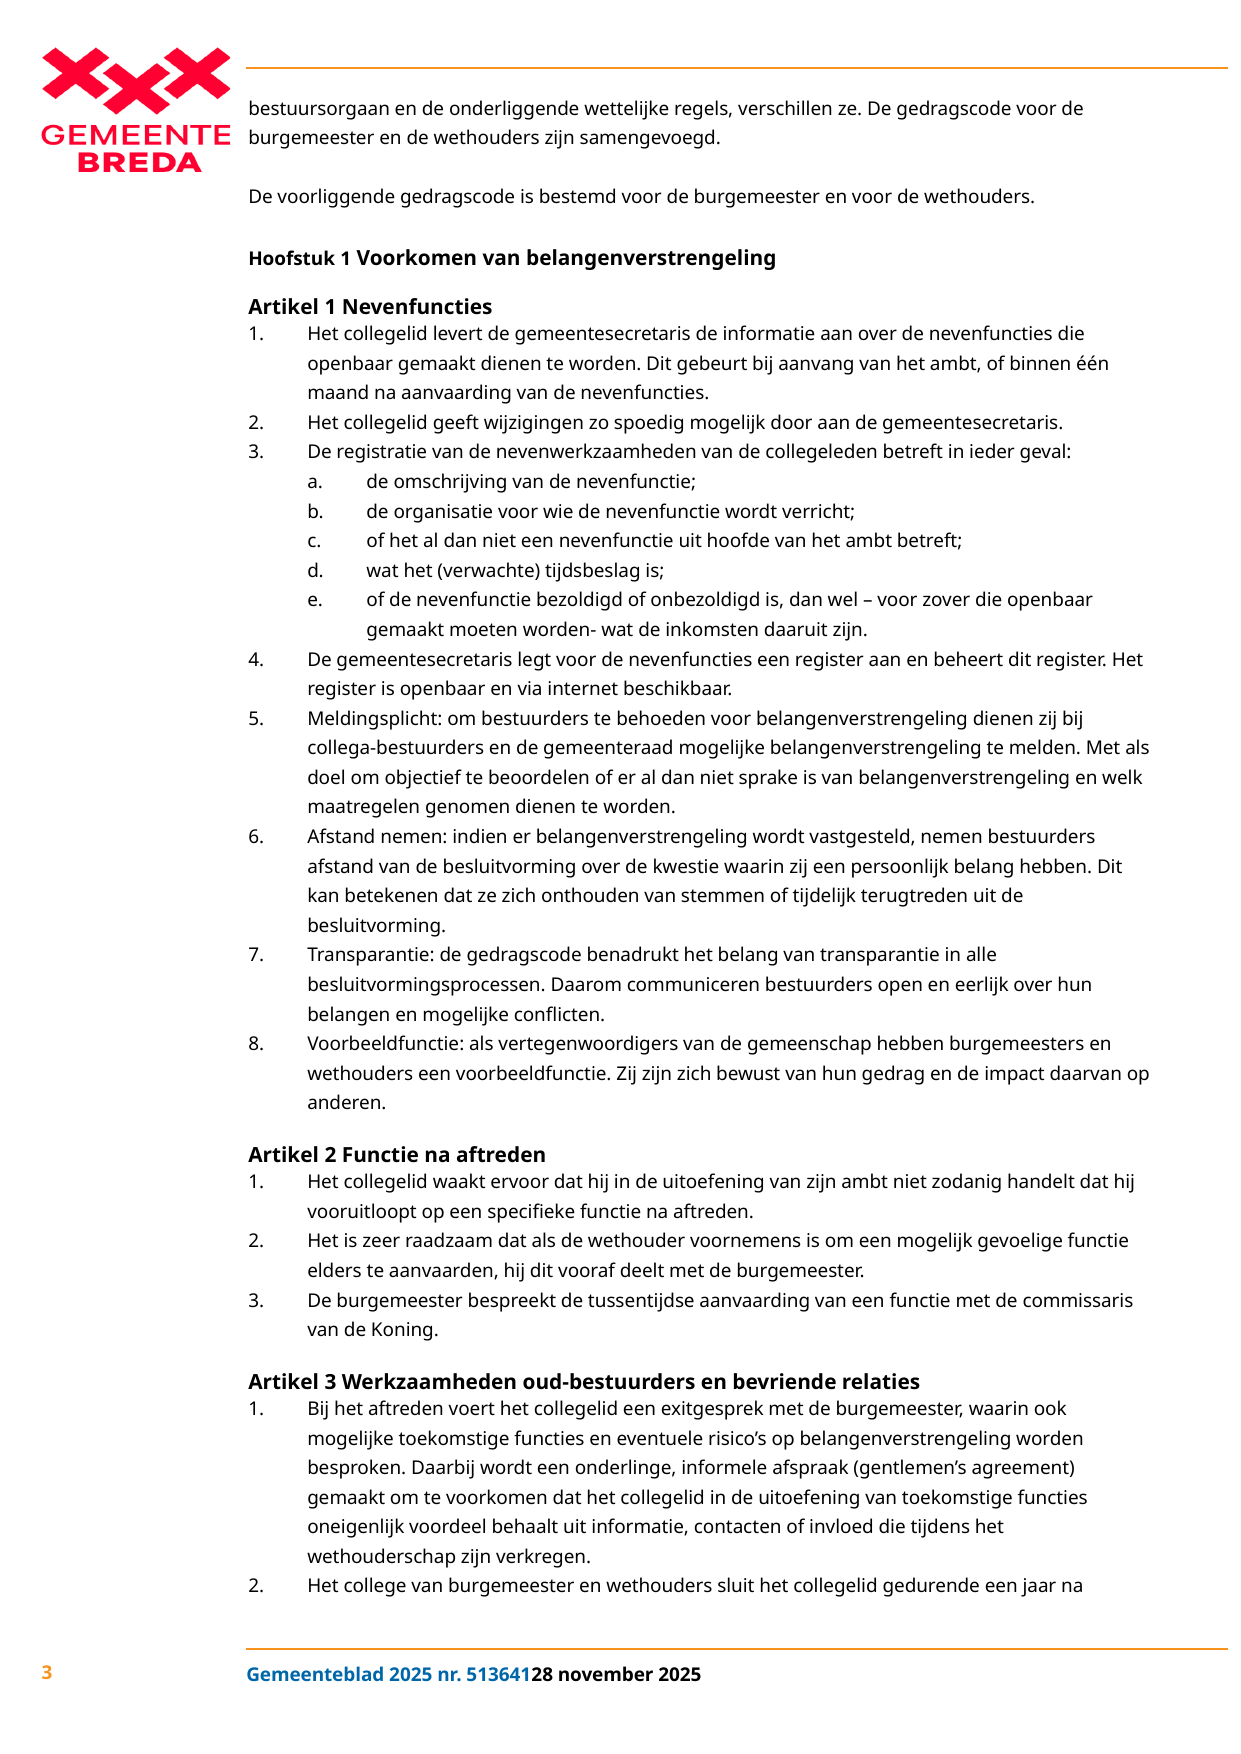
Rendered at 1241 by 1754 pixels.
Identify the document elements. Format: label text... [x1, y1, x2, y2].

text Artikel 2 Functie na aftreden [248, 1140, 1152, 1168]
text Artikel 1 Nevenfuncties [248, 292, 1152, 320]
list Voorbeeldfunctie: als vertegenwoordigers van de gemeenschap hebben burgemeesters en wethouders een voorbeeldfunctie. Zij zijn zich bewust van hun gedrag en de impact daarvan op anderen. [248, 1030, 1152, 1115]
list Bij het aftreden voert het collegelid een exitgesprek met de burgemeester, waarin ook mogelijke toekomstige functies en eventuele risico’s op belangenverstrengeling worden besproken. Daarbij wordt een onderlinge, informele afspraak (gentlemen’s agreement) gemaakt om te voorkomen dat het collegelid in de uitoefening van toekomstige functies oneigenlijk voordeel behaalt uit informatie, contacten of invloed die tijdens het wethouderschap zijn verkregen. [248, 1395, 1152, 1569]
list Het college van burgemeester en wethouders sluit het collegelid gedurende een jaar na [248, 1573, 1152, 1598]
list Afstand nemen: indien er belangenverstrengeling wordt vastgesteld, nemen bestuurders afstand van de besluitvorming over de kwestie waarin zij een persoonlijk belang hebben. Dit kan betekenen dat ze zich onthouden van stemmen of tijdelijk terugtreden uit de besluitvorming. [248, 823, 1152, 938]
list Het collegelid geeft wijzigingen zo spoedig mogelijk door aan de gemeentesecretaris. [248, 409, 1152, 435]
list de organisatie voor wie de nevenfunctie wordt verricht; [307, 498, 1152, 524]
list Transparantie: de gedragscode benadrukt het belang van transparantie in alle besluitvormingsprocessen. Daarom communiceren bestuurders open en eerlijk over hun belangen en mogelijke conflicten. [248, 942, 1152, 1027]
list Het collegelid waakt ervoor dat hij in de uitoefening van zijn ambt niet zodanig handelt dat hij vooruitloopt op een specifieke functie na aftreden. [248, 1168, 1152, 1224]
list De burgemeester bespreekt de tussentijdse aanvaarding van een functie met de commissaris van de Koning. [248, 1287, 1152, 1342]
list De gemeentesecretaris legt voor de nevenfuncties een register aan en beheert dit register. Het register is openbaar en via internet beschikbaar. [248, 646, 1152, 701]
list of het al dan niet een nevenfunctie uit hoofde van het ambt betreft; [307, 527, 1152, 553]
list Het collegelid levert de gemeentesecretaris de informatie aan over de nevenfuncties die openbaar gemaakt dienen te worden. Dit gebeurt bij aanvang van het ambt, of binnen één maand na aanvaarding van de nevenfuncties. [248, 320, 1152, 405]
text Artikel 3 Werkzaamheden oud-bestuurders en bevriende relaties [248, 1367, 1152, 1395]
text bestuursorgaan en de onderliggende wettelijke regels, verschillen ze. De gedragscode voor de burgemeester en de wethouders zijn samengevoegd. [248, 95, 1152, 150]
list wat het (verwachte) tijdsbeslag is; [307, 557, 1152, 583]
picture [41, 47, 231, 172]
list Meldingsplicht: om bestuurders te behoeden voor belangenverstrengeling dienen zij bij collega-bestuurders en de gemeenteraad mogelijke belangenverstrengeling te melden. Met als doel om objectief te beoordelen of er al dan niet sprake is van belangenverstrengeling en welk maatregelen genomen dienen te worden. [248, 705, 1152, 819]
list de omschrijving van de nevenfunctie; [307, 468, 1152, 494]
list De registratie van de nevenwerkzaamheden van de collegeleden betreft in ieder geval: [248, 439, 1152, 464]
text De voorliggende gedragscode is bestemd voor de burgemeester en voor de wethouders. [248, 183, 1152, 209]
list of de nevenfunctie bezoldigd of onbezoldigd is, dan wel – voor zover die openbaar gemaakt moeten worden- wat de inkomsten daaruit zijn. [307, 587, 1152, 642]
list Het is zeer raadzaam dat als de wethouder voornemens is om een mogelijk gevoelige functie elders te aanvaarden, hij dit vooraf deelt met de burgemeester. [248, 1228, 1152, 1283]
text Hoofstuk 1 Voorkomen van belangenverstrengeling [248, 243, 1152, 271]
